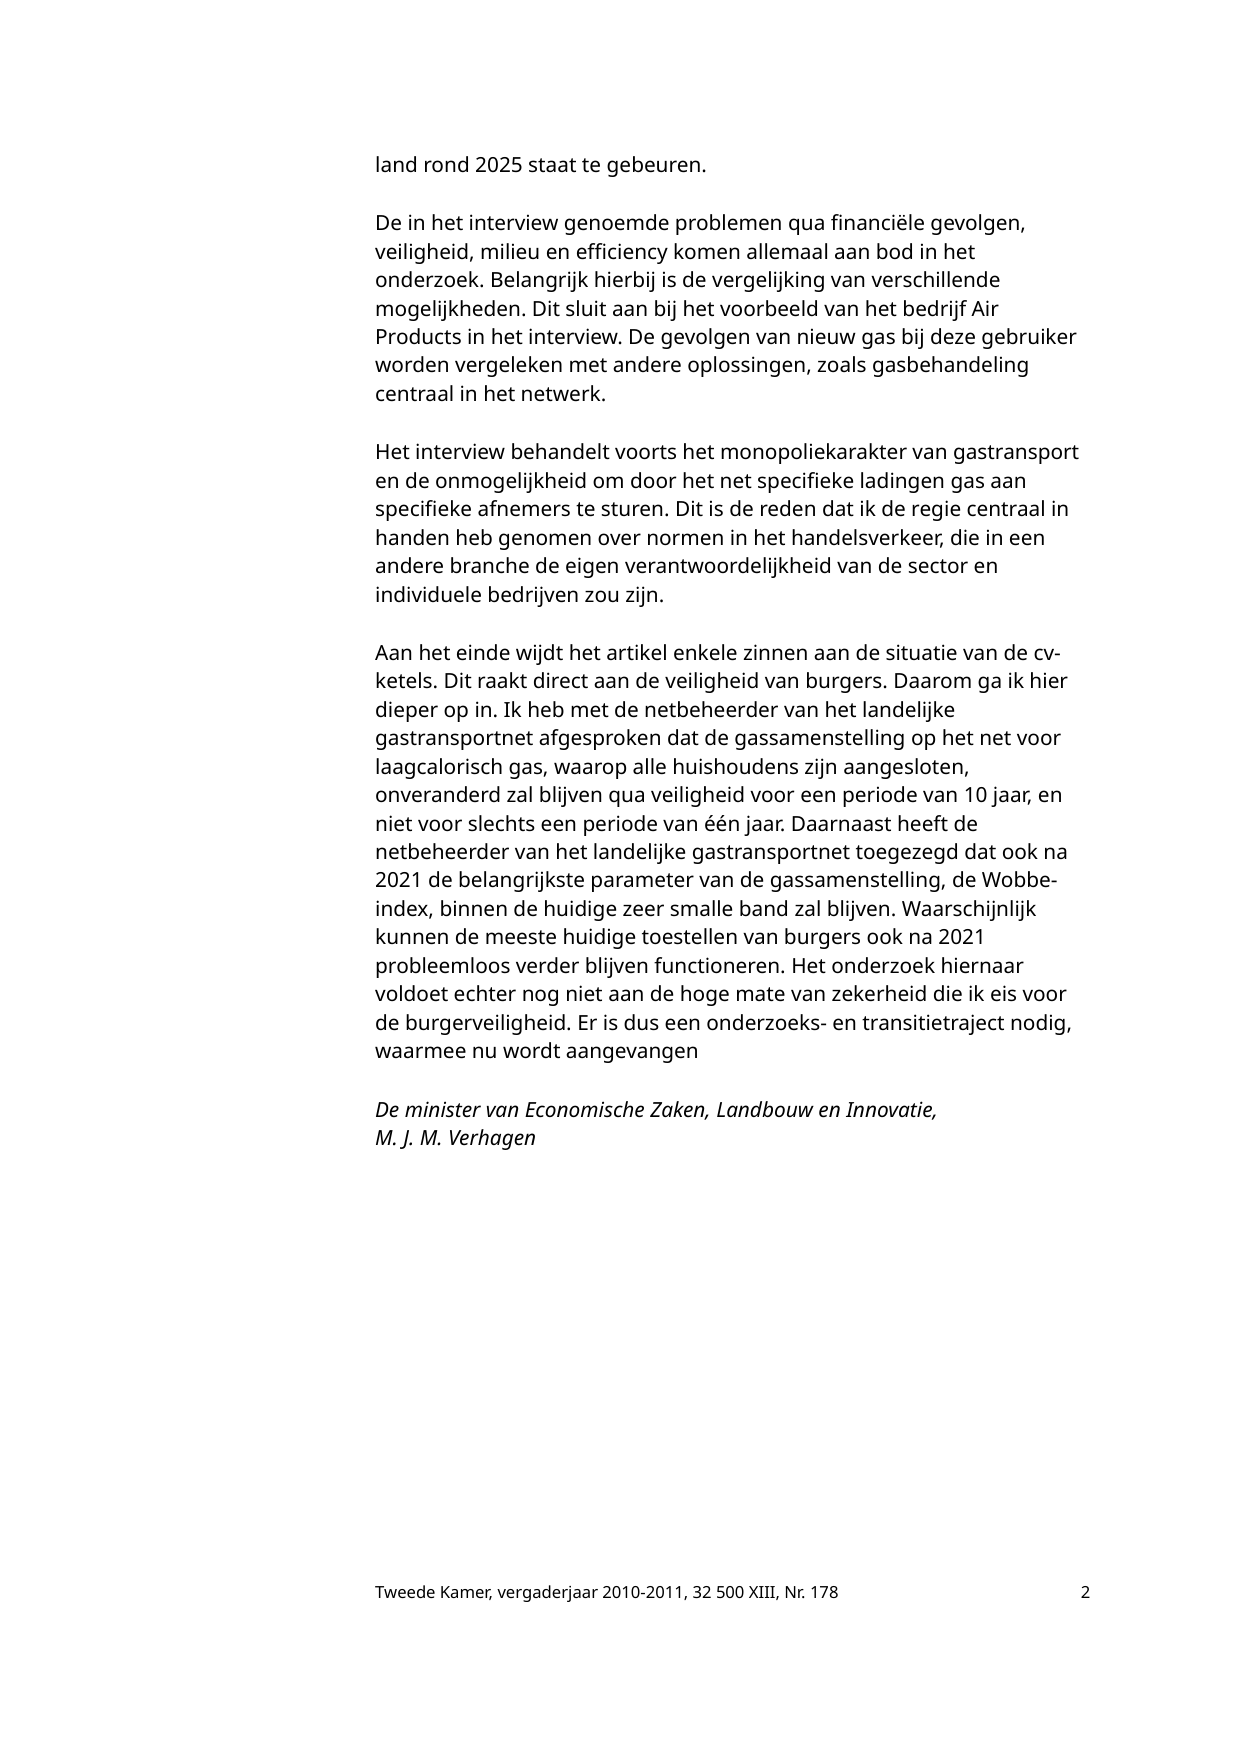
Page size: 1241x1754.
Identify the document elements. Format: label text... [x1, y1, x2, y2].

text De in het interview genoemde problemen qua financiële gevolgen, veiligheid, milieu en efficiency komen allemaal aan bod in het onderzoek. Belangrijk hierbij is de vergelijking van verschillende mogelijkheden. Dit sluit aan bij het voorbeeld van het bedrijf Air Products in het interview. De gevolgen van nieuw gas bij deze gebruiker worden vergeleken met andere oplossingen, zoals gasbehandeling centraal in het netwerk. [375, 208, 1090, 407]
text M. J. M. Verhagen [375, 1123, 1090, 1152]
text Het interview behandelt voorts het monopoliekarakter van gastransport en de onmogelijkheid om door het net specifieke ladingen gas aan specifieke afnemers te sturen. Dit is de reden dat ik de regie centraal in handen heb genomen over normen in het handelsverkeer, die in een andere branche de eigen verantwoordelijkheid van de sector en individuele bedrijven zou zijn. [375, 437, 1090, 608]
text De minister van Economische Zaken, Landbouw en Innovatie, [375, 1095, 1090, 1123]
text Aan het einde wijdt het artikel enkele zinnen aan de situatie van de cv-ketels. Dit raakt direct aan de veiligheid van burgers. Daarom ga ik hier dieper op in. Ik heb met de netbeheerder van het landelijke gastransportnet afgesproken dat de gassamenstelling op het net voor laagcalorisch gas, waarop alle huishoudens zijn aangesloten, onveranderd zal blijven qua veiligheid voor een periode van 10 jaar, en niet voor slechts een periode van één jaar. Daarnaast heeft de netbeheerder van het landelijke gastransportnet toegezegd dat ook na 2021 de belangrijkste parameter van de gassamenstelling, de Wobbe-index, binnen de huidige zeer smalle band zal blijven. Waarschijnlijk kunnen de meeste huidige toestellen van burgers ook na 2021 probleemloos verder blijven functioneren. Het onderzoek hiernaar voldoet echter nog niet aan de hoge mate van zekerheid die ik eis voor de burgerveiligheid. Er is dus een onderzoeks- en transitietraject nodig, waarmee nu wordt aangevangen [375, 638, 1090, 1065]
text land rond 2025 staat te gebeuren. [375, 150, 1090, 178]
